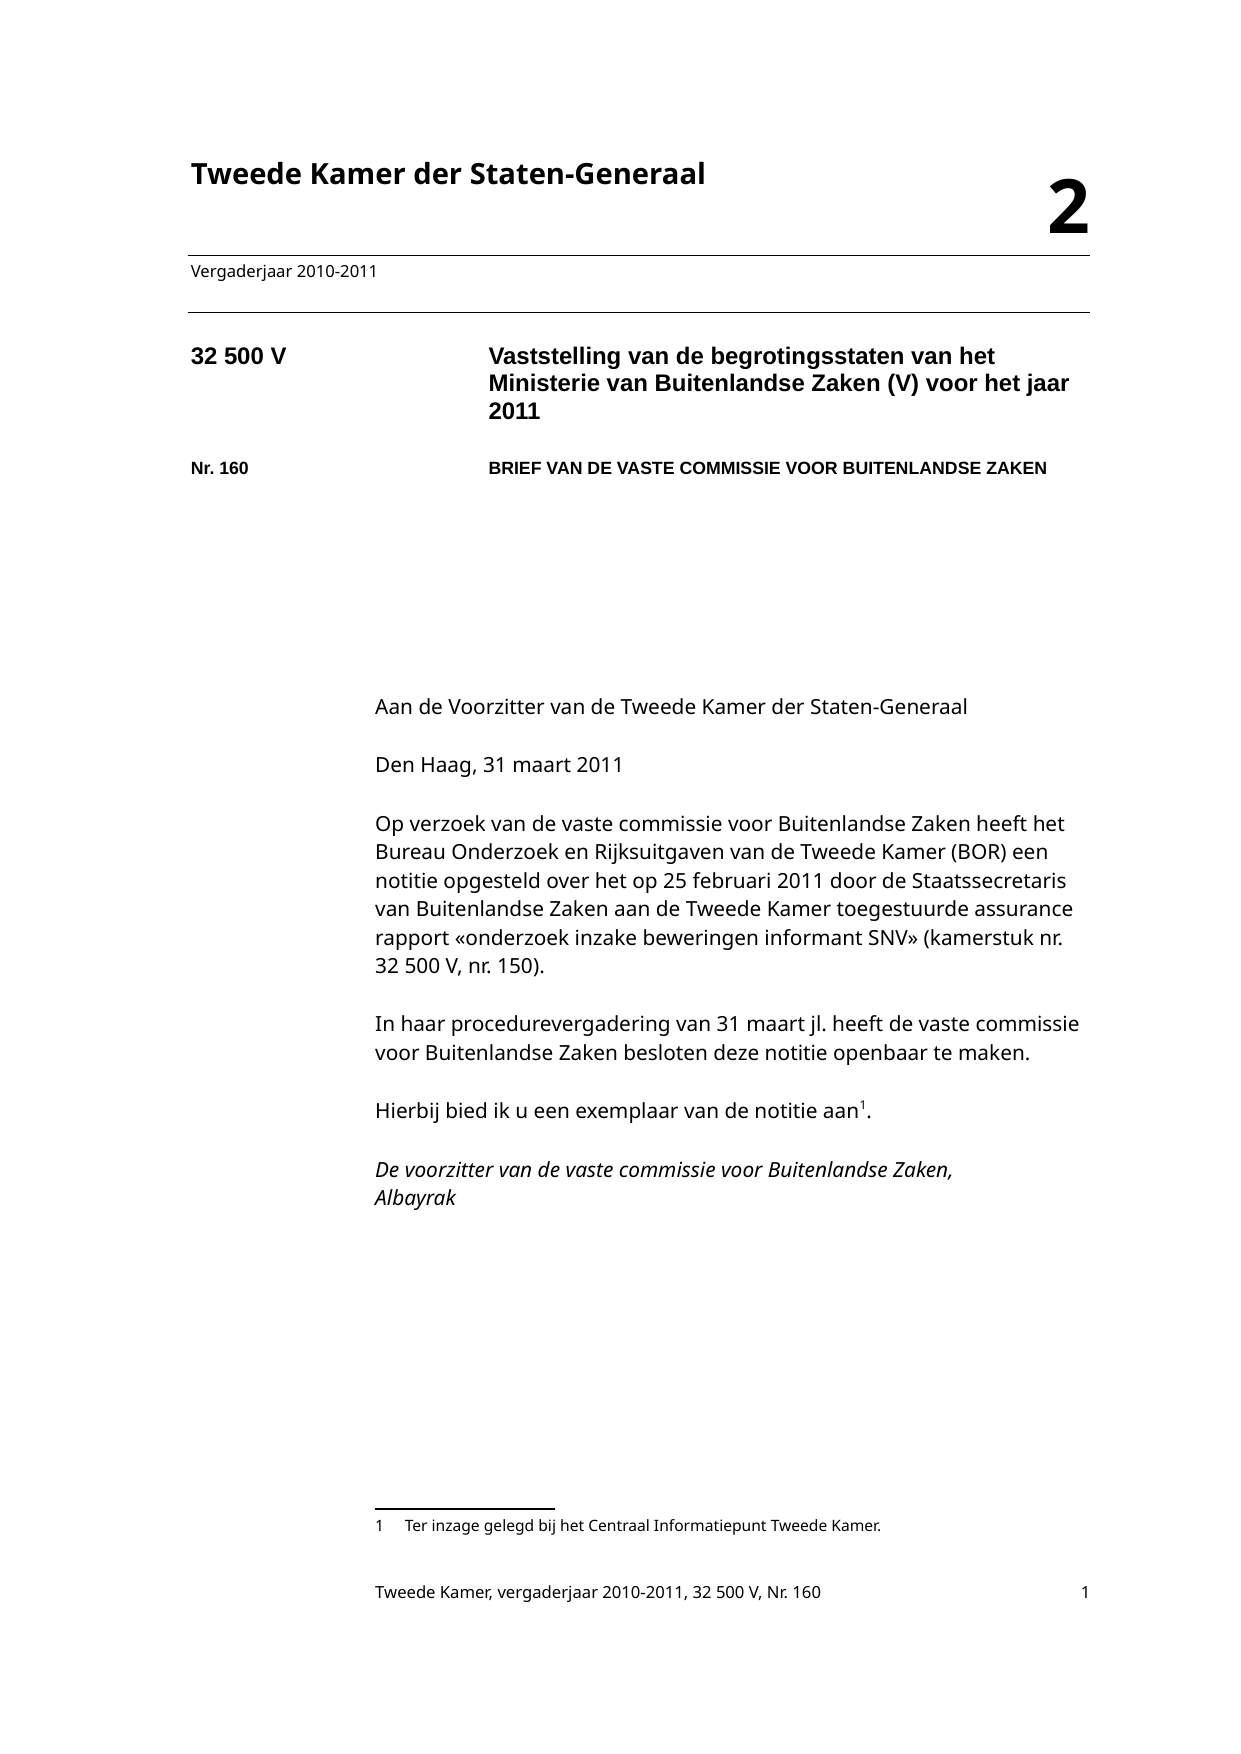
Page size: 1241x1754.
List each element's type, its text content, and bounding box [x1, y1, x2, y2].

text Op verzoek van de vaste commissie voor Buitenlandse Zaken heeft het Bureau Onderzoek en Rijksuitgaven van de Tweede Kamer (BOR) een notitie opgesteld over het op 25 februari 2011 door de Staatssecretaris van Buitenlandse Zaken aan de Tweede Kamer toegestuurde assurance rapport «onderzoek inzake beweringen informant SNV» (kamerstuk nr. 32 500 V, nr. 150). [375, 809, 1090, 979]
text De voorzitter van de vaste commissie voor Buitenlandse Zaken, [375, 1155, 1090, 1183]
table_cell Nr. 160 [188, 455, 485, 573]
text Ter inzage gelegd bij het Centraal Informatiepunt Tweede Kamer. [375, 1508, 1090, 1536]
table_cell [485, 313, 1090, 339]
table_header 2 [910, 150, 1090, 255]
table_header Tweede Kamer der Staten-Generaal [188, 150, 909, 255]
text Aan de Voorzitter van de Tweede Kamer der Staten-Generaal [375, 692, 1090, 721]
text Hierbij bied ik u een exemplaar van de notitie aan. [375, 1096, 1090, 1125]
text In haar procedurevergadering van 31 maart jl. heeft de vaste commissie voor Buitenlandse Zaken besloten deze notitie openbaar te maken. [375, 1009, 1090, 1066]
table_cell BRIEF VAN DE VASTE COMMISSIE VOOR BUITENLANDSE ZAKEN [485, 455, 1090, 573]
text Albayrak [375, 1183, 1090, 1212]
table_cell Vaststelling van de begrotingsstaten van het Ministerie van Buitenlandse Zaken (V) voor het jaar 2011 [485, 339, 1090, 454]
table_cell Vergaderjaar 2010-2011 [188, 256, 485, 312]
table_cell 32 500 V [188, 339, 485, 454]
table_cell [188, 313, 485, 339]
text Den Haag, 31 maart 2011 [375, 751, 1090, 779]
table_cell [485, 256, 1090, 312]
